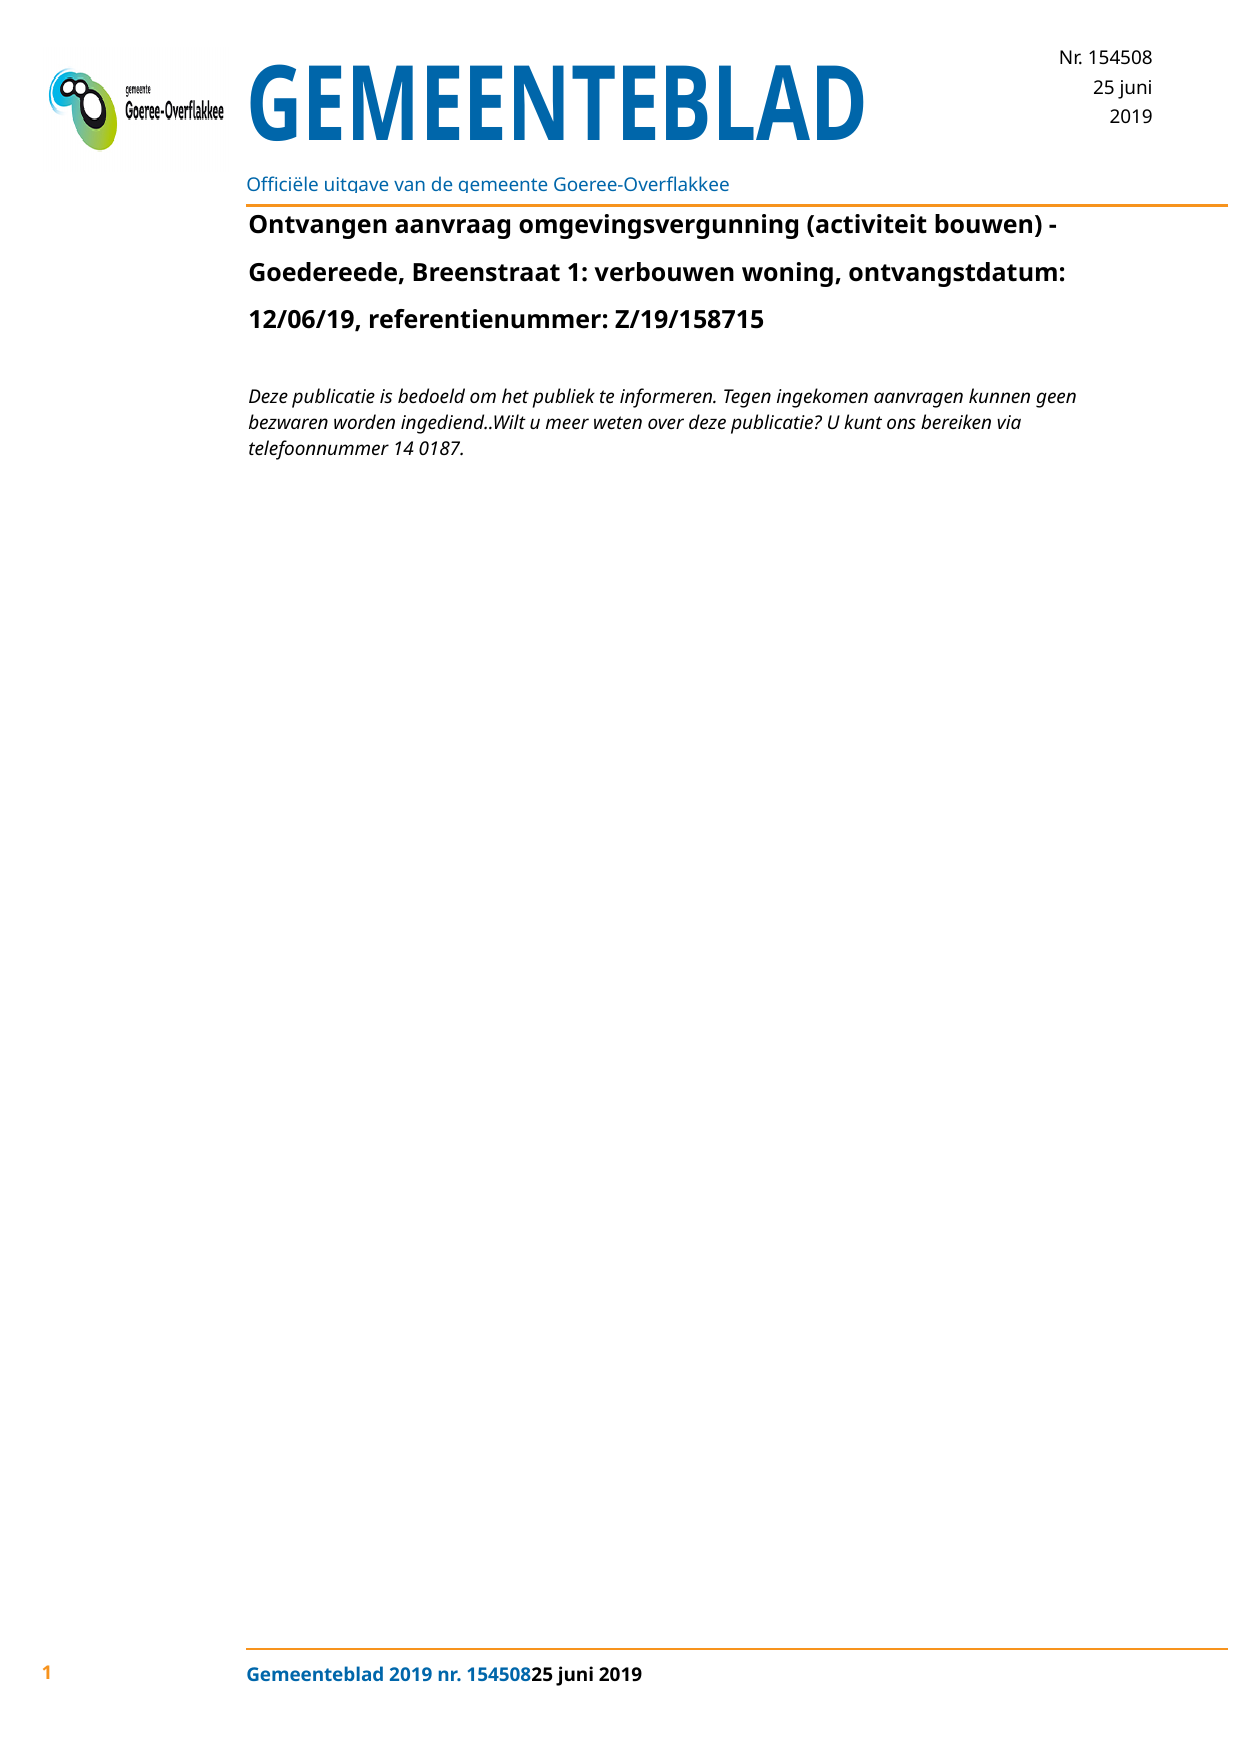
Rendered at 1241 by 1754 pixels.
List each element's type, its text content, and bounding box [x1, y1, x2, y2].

text Ontvangen aanvraag omgevingsvergunning (activiteit bouwen) - Goedereede, Breenstraat 1: verbouwen woning, ontvangstdatum: 12/06/19, referentienummer: Z/19/158715 [248, 207, 1152, 336]
picture [41, 47, 231, 172]
text Deze publicatie is bedoeld om het publiek te informeren. Tegen ingekomen aanvragen kunnen geen bezwaren worden ingediend..Wilt u meer weten over deze publicatie? U kunt ons bereiken via telefoonnummer 14 0187. [248, 384, 1152, 461]
